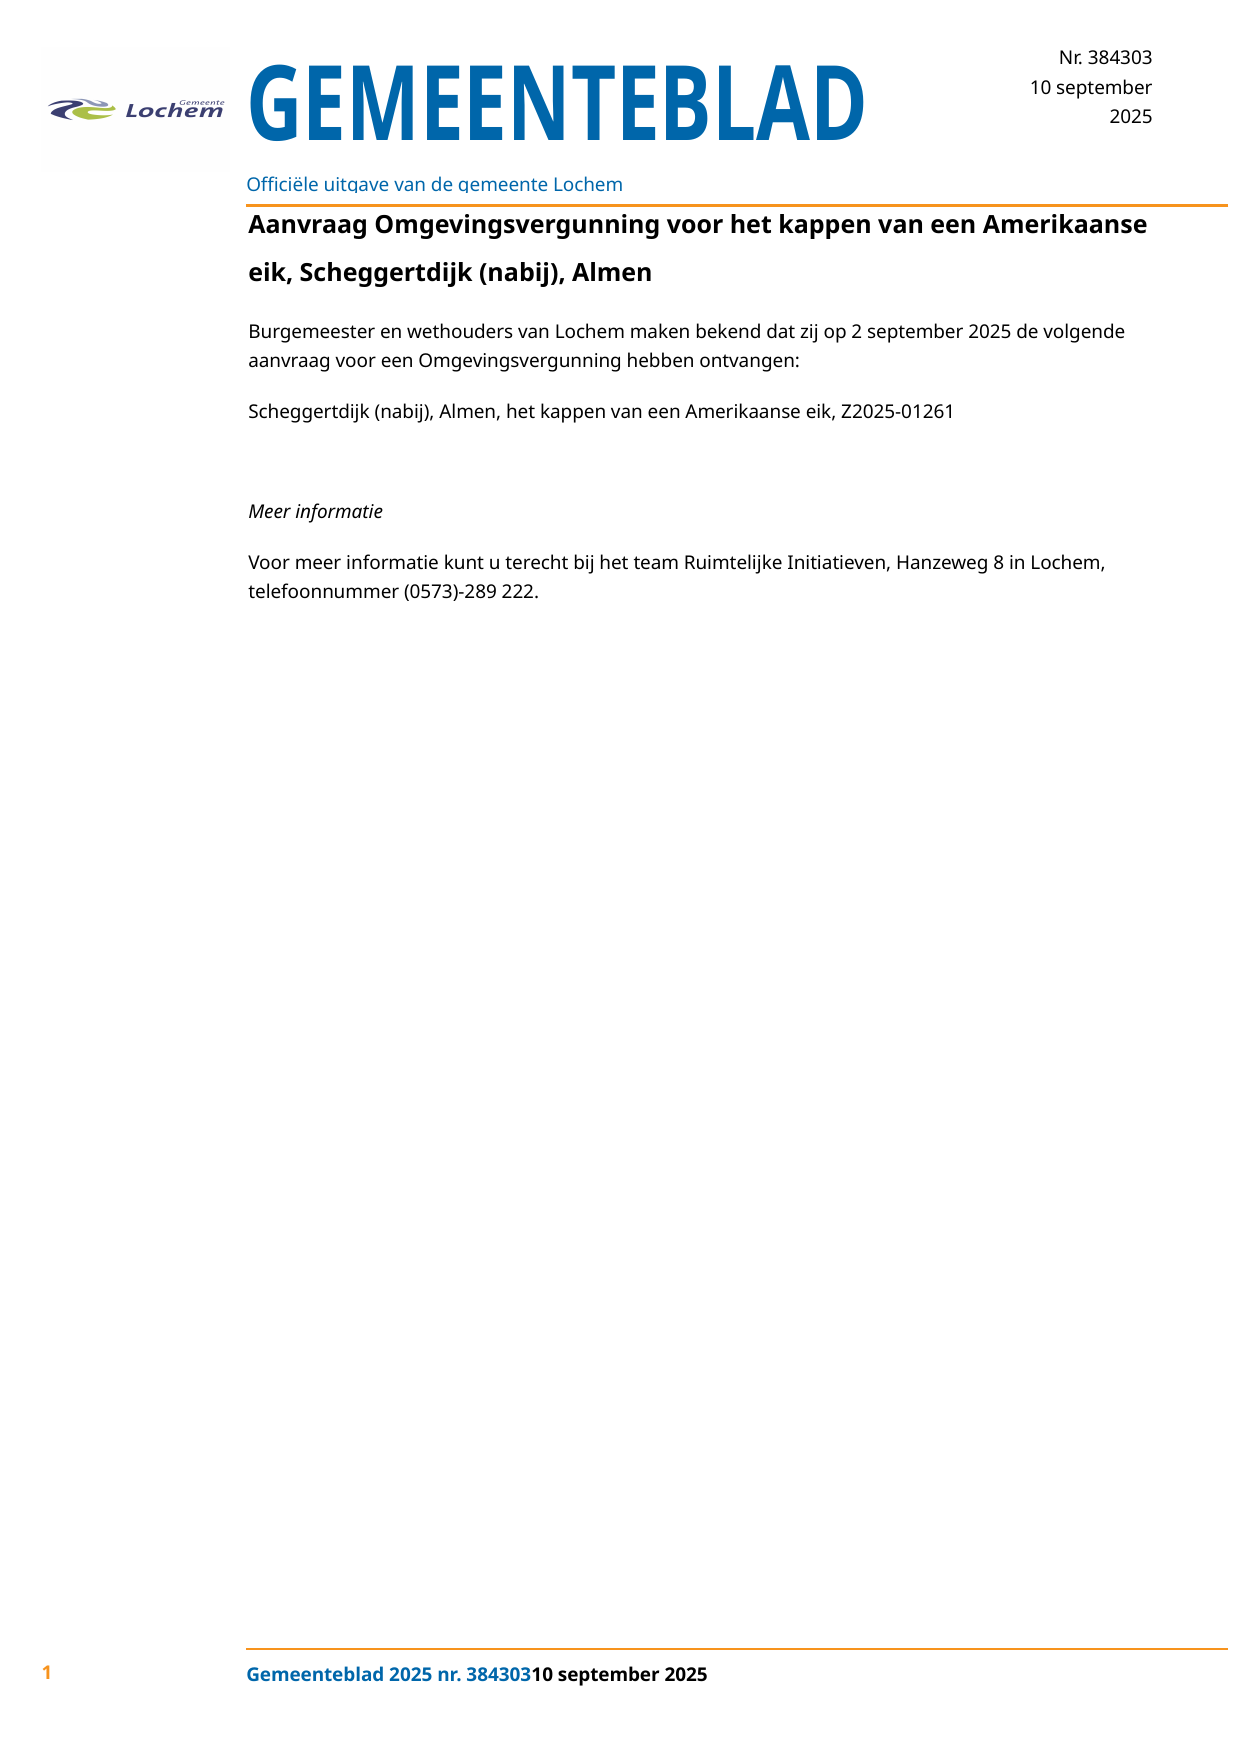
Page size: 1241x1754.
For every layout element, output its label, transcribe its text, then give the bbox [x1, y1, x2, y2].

text Meer informatie [248, 499, 1152, 524]
text Aanvraag Omgevingsvergunning voor het kappen van een Amerikaanse eik, Scheggertdijk (nabij), Almen [248, 207, 1152, 288]
text Scheggertdijk (nabij), Almen, het kappen van een Amerikaanse eik, Z2025-01261 [248, 398, 1152, 424]
text Burgemeester en wethouders van Lochem maken bekend dat zij op 2 september 2025 de volgende aanvraag voor een Omgevingsvergunning hebben ontvangen: [248, 318, 1152, 373]
text Voor meer informatie kunt u terecht bij het team Ruimtelijke Initiatieven, Hanzeweg 8 in Lochem, telefoonnummer (0573)-289 222. [248, 549, 1152, 604]
picture [41, 47, 231, 172]
